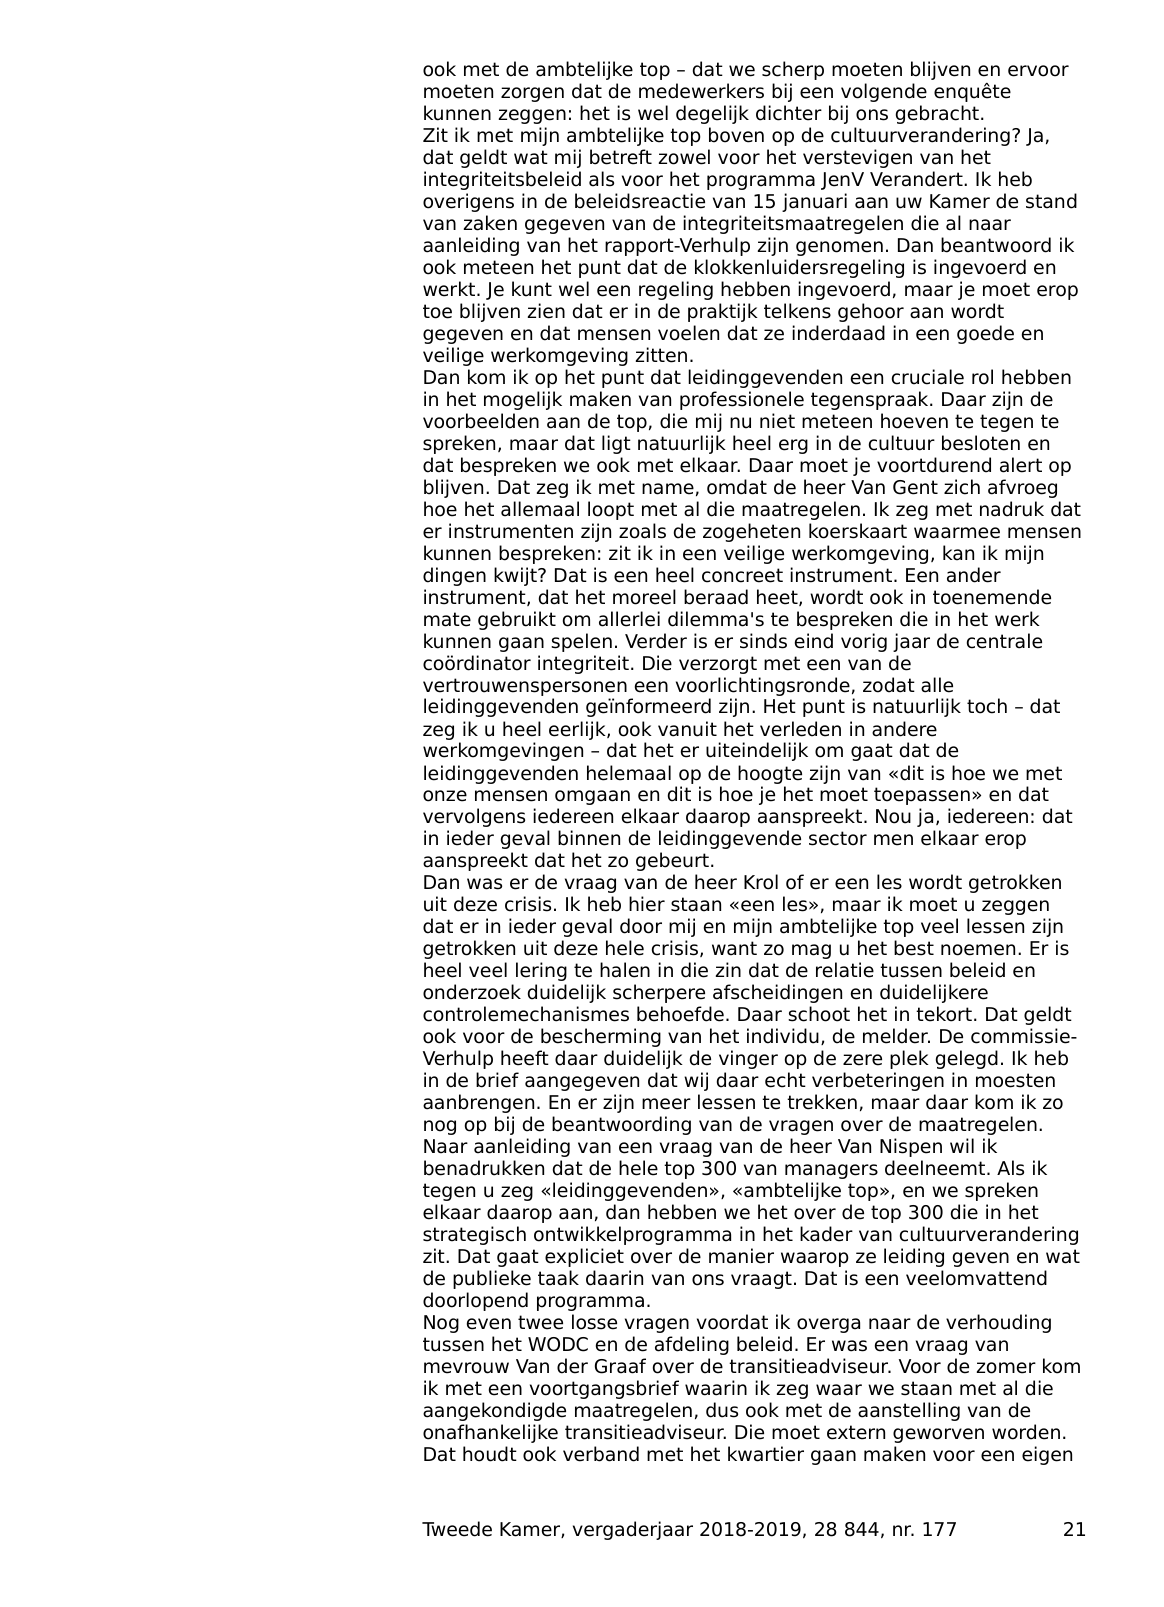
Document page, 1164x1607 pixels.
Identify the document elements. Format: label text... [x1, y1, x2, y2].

text Dan kom ik op het punt dat leidinggevenden een cruciale rol hebben in het mogelijk maken van professionele tegenspraak. Daar zijn de voorbeelden aan de top, die mij nu niet meteen hoeven te tegen te spreken, maar dat ligt natuurlijk heel erg in de cultuur besloten en dat bespreken we ook met elkaar. Daar moet je voortdurend alert op blijven. Dat zeg ik met name, omdat de heer Van Gent zich afvroeg hoe het allemaal loopt met al die maatregelen. Ik zeg met nadruk dat er instrumenten zijn zoals de zogeheten koerskaart waarmee mensen kunnen bespreken: zit ik in een veilige werkomgeving, kan ik mijn dingen kwijt? Dat is een heel concreet instrument. Een ander instrument, dat het moreel beraad heet, wordt ook in toenemende mate gebruikt om allerlei dilemma's te bespreken die in het werk kunnen gaan spelen. Verder is er sinds eind vorig jaar de centrale coördinator integriteit. Die verzorgt met een van de vertrouwenspersonen een voorlichtingsronde, zodat alle leidinggevenden geïnformeerd zijn. Het punt is natuurlijk toch – dat zeg ik u heel eerlijk, ook vanuit het verleden in andere werkomgevingen – dat het er uiteindelijk om gaat dat de leidinggevenden helemaal op de hoogte zijn van «dit is hoe we met onze mensen omgaan en dit is hoe je het moet toepassen» en dat vervolgens iedereen elkaar daarop aanspreekt. Nou ja, iedereen: dat in ieder geval binnen de leidinggevende sector men elkaar erop aanspreekt dat het zo gebeurt. [422, 367, 1087, 872]
text Dan was er de vraag van de heer Krol of er een les wordt getrokken uit deze crisis. Ik heb hier staan «een les», maar ik moet u zeggen dat er in ieder geval door mij en mijn ambtelijke top veel lessen zijn getrokken uit deze hele crisis, want zo mag u het best noemen. Er is heel veel lering te halen in die zin dat de relatie tussen beleid en onderzoek duidelijk scherpere afscheidingen en duidelijkere controlemechanismes behoefde. Daar schoot het in tekort. Dat geldt ook voor de bescherming van het individu, de melder. De commissie-Verhulp heeft daar duidelijk de vinger op de zere plek gelegd. Ik heb in de brief aangegeven dat wij daar echt verbeteringen in moesten aanbrengen. En er zijn meer lessen te trekken, maar daar kom ik zo nog op bij de beantwoording van de vragen over de maatregelen. [422, 872, 1087, 1136]
text ook met de ambtelijke top – dat we scherp moeten blijven en ervoor moeten zorgen dat de medewerkers bij een volgende enquête kunnen zeggen: het is wel degelijk dichter bij ons gebracht. [422, 59, 1087, 125]
text Naar aanleiding van een vraag van de heer Van Nispen wil ik benadrukken dat de hele top 300 van managers deelneemt. Als ik tegen u zeg «leidinggevenden», «ambtelijke top», en we spreken elkaar daarop aan, dan hebben we het over de top 300 die in het strategisch ontwikkelprogramma in het kader van cultuurverandering zit. Dat gaat expliciet over de manier waarop ze leiding geven en wat de publieke taak daarin van ons vraagt. Dat is een veelomvattend doorlopend programma. [422, 1136, 1087, 1312]
text Zit ik met mijn ambtelijke top boven op de cultuurverandering? Ja, dat geldt wat mij betreft zowel voor het verstevigen van het integriteitsbeleid als voor het programma JenV Verandert. Ik heb overigens in de beleidsreactie van 15 januari aan uw Kamer de stand van zaken gegeven van de integriteitsmaatregelen die al naar aanleiding van het rapport-Verhulp zijn genomen. Dan beantwoord ik ook meteen het punt dat de klokkenluidersregeling is ingevoerd en werkt. Je kunt wel een regeling hebben ingevoerd, maar je moet erop toe blijven zien dat er in de praktijk telkens gehoor aan wordt gegeven en dat mensen voelen dat ze inderdaad in een goede en veilige werkomgeving zitten. [422, 125, 1087, 367]
text Nog even twee losse vragen voordat ik overga naar de verhouding tussen het WODC en de afdeling beleid. Er was een vraag van mevrouw Van der Graaf over de transitieadviseur. Voor de zomer kom ik met een voortgangsbrief waarin ik zeg waar we staan met al die aangekondigde maatregelen, dus ook met de aanstelling van de onafhankelijke transitieadviseur. Die moet extern geworven worden. Dat houdt ook verband met het kwartier gaan maken voor een eigen [422, 1312, 1087, 1466]
